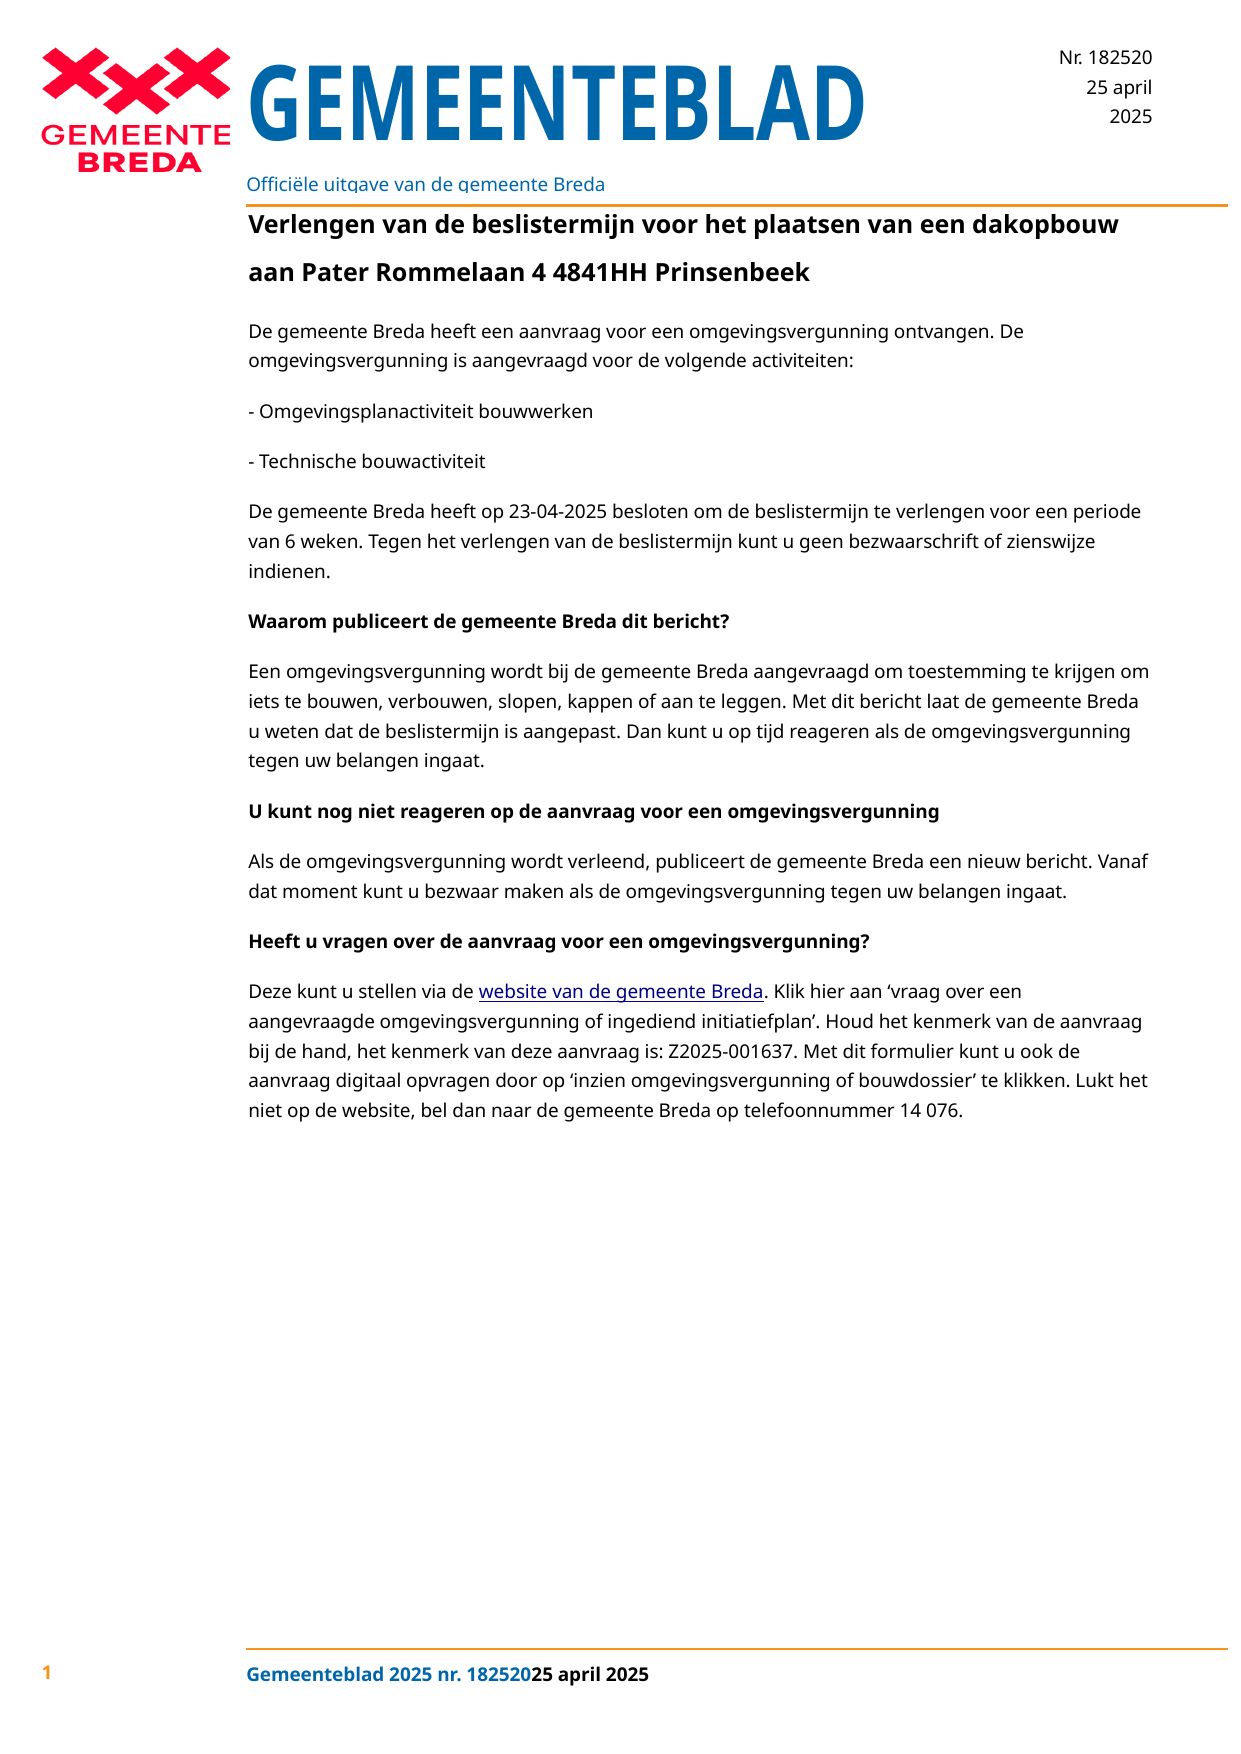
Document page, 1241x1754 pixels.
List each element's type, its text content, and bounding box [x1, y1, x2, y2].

text Deze kunt u stellen via de website van de gemeente Breda. Klik hier aan ‘vraag over een aangevraagde omgevingsvergunning of ingediend initiatiefplan’. Houd het kenmerk van de aanvraag bij de hand, het kenmerk van deze aanvraag is: Z2025-001637. Met dit formulier kunt u ook de aanvraag digitaal opvragen door op ‘inzien omgevingsvergunning of bouwdossier’ te klikken. Lukt het niet op de website, bel dan naar de gemeente Breda op telefoonnummer 14 076. [248, 979, 1152, 1123]
text Een omgevingsvergunning wordt bij de gemeente Breda aangevraagd om toestemming te krijgen om iets te bouwen, verbouwen, slopen, kappen of aan te leggen. Met dit bericht laat de gemeente Breda u weten dat de beslistermijn is aangepast. Dan kunt u op tijd reageren als de omgevingsvergunning tegen uw belangen ingaat. [248, 659, 1152, 773]
text De gemeente Breda heeft op 23-04-2025 besloten om de beslistermijn te verlengen voor een periode van 6 weken. Tegen het verlengen van de beslistermijn kunt u geen bezwaarschrift of zienswijze indienen. [248, 499, 1152, 584]
picture [41, 47, 231, 172]
text Waarom publiceert de gemeente Breda dit bericht? [248, 608, 1152, 634]
text Heeft u vragen over de aanvraag voor een omgevingsvergunning? [248, 928, 1152, 954]
text U kunt nog niet reageren op de aanvraag voor een omgevingsvergunning [248, 798, 1152, 824]
text Als de omgevingsvergunning wordt verleend, publiceert de gemeente Breda een nieuw bericht. Vanaf dat moment kunt u bezwaar maken als de omgevingsvergunning tegen uw belangen ingaat. [248, 848, 1152, 904]
text - Omgevingsplanactiviteit bouwwerken [248, 398, 1152, 424]
text De gemeente Breda heeft een aanvraag voor een omgevingsvergunning ontvangen. De omgevingsvergunning is aangevraagd voor de volgende activiteiten: [248, 318, 1152, 373]
text - Technische bouwactiviteit [248, 448, 1152, 474]
text Verlengen van de beslistermijn voor het plaatsen van een dakopbouw aan Pater Rommelaan 4 4841HH Prinsenbeek [248, 207, 1152, 288]
